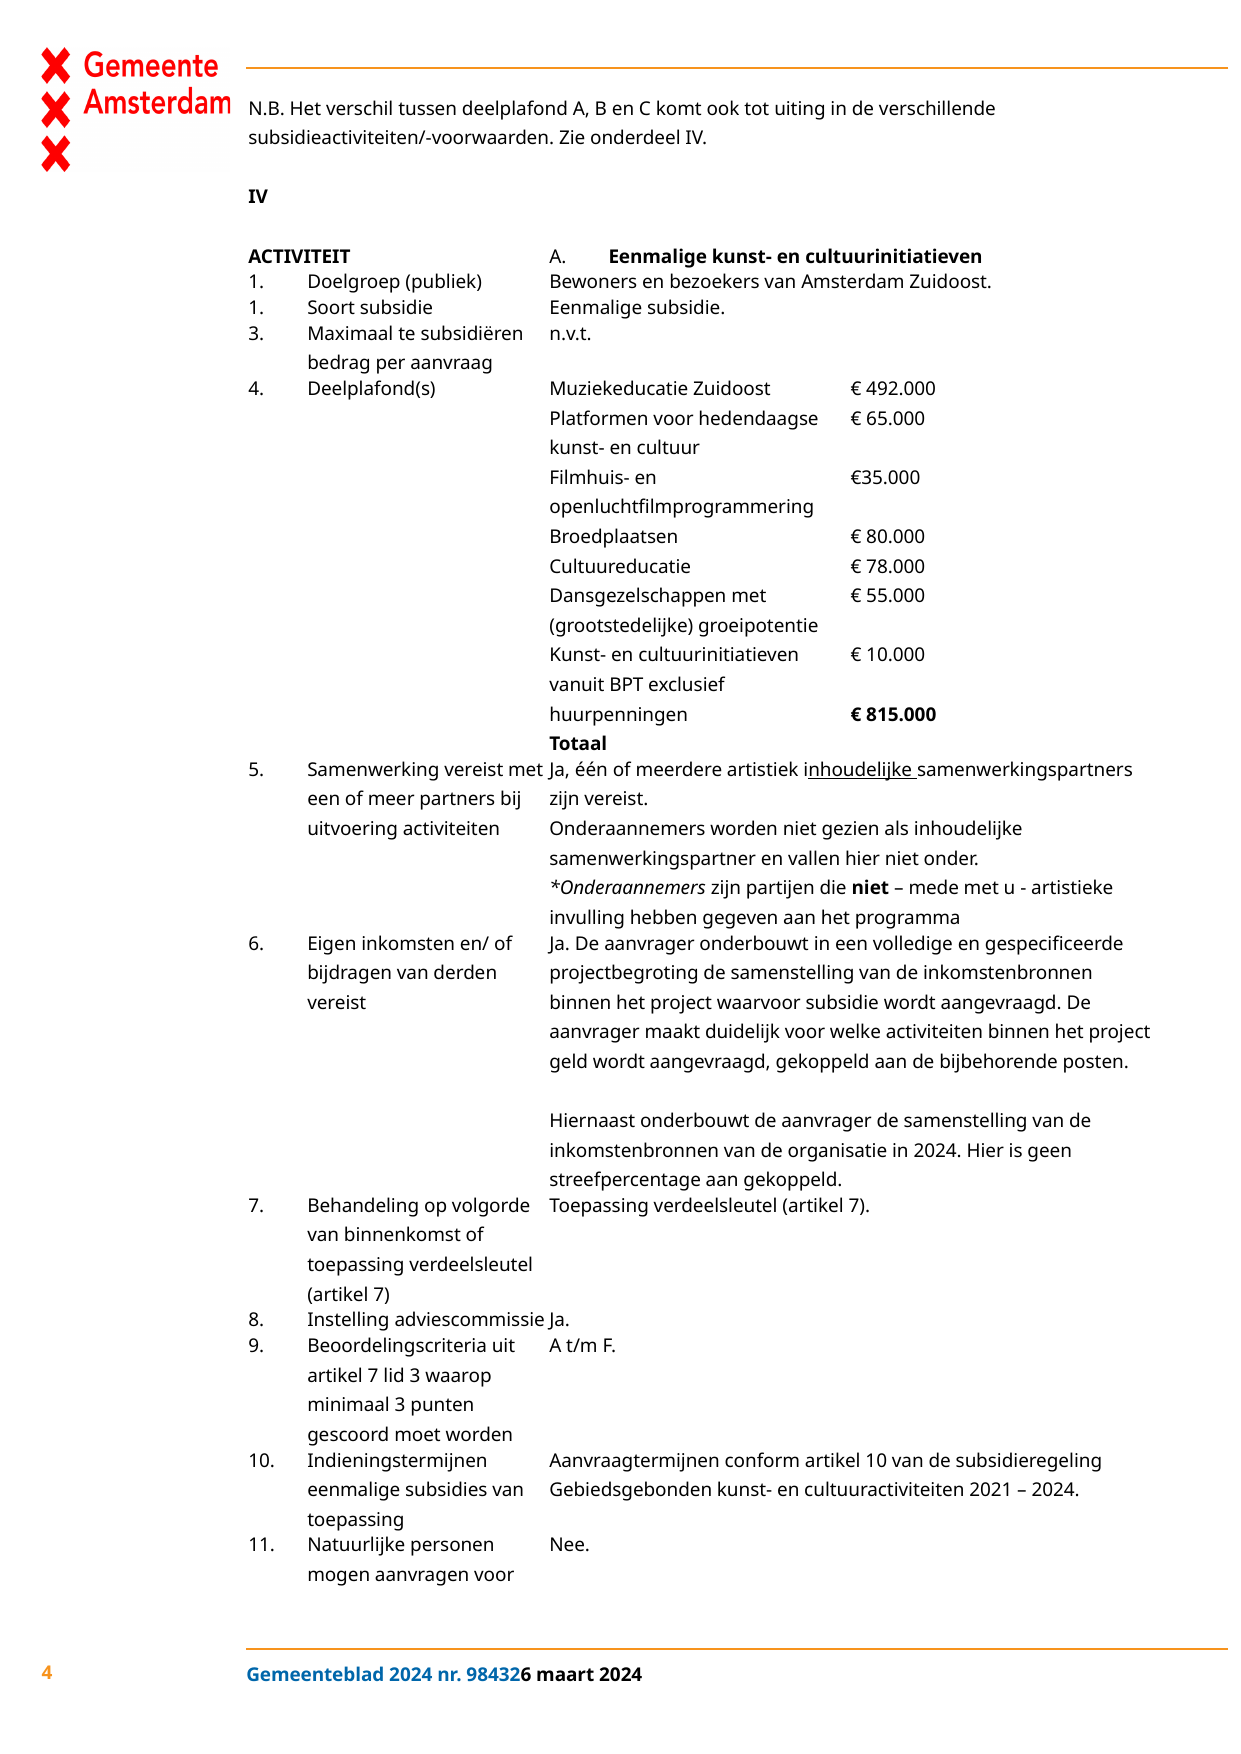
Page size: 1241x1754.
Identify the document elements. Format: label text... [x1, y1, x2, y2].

table_cell Deelplafond(s) [248, 375, 549, 756]
table_cell Ja. [549, 1307, 1152, 1332]
table_cell Muziekeducatie Zuidoost Platformen voor hedendaagse kunst- en cultuur Filmhuis- en openluchtfilmprogrammering Broedplaatsen Cultuureducatie Dansgezelschappen met (grootstedelijke) groeipotentie Kunst- en cultuurinitiatieven vanuit BPT exclusief huurpenningen Totaal [549, 375, 850, 756]
table_cell Indieningstermijnen eenmalige subsidies van toepassing [248, 1447, 549, 1532]
table_cell Toepassing verdeelsleutel (artikel 7). [549, 1192, 1152, 1307]
table_cell Doelgroep (publiek) [248, 269, 549, 294]
table_cell Bewoners en bezoekers van Amsterdam Zuidoost. [549, 269, 1152, 294]
table_header Eenmalige kunst- en cultuurinitiatieven [549, 243, 1152, 268]
text IV [248, 183, 1152, 209]
table_cell Samenwerking vereist met een of meer partners bij uitvoering activiteiten [248, 756, 549, 930]
table_cell Eigen inkomsten en/ of bijdragen van derden vereist [248, 930, 549, 1192]
table_cell Aanvraagtermijnen conform artikel 10 van de subsidieregeling Gebiedsgebonden kunst- en cultuuractiviteiten 2021 – 2024. [549, 1447, 1152, 1532]
table_cell Ja, één of meerdere artistiek inhoudelijke samenwerkingspartners zijn vereist. Onderaannemers worden niet gezien als inhoudelijke samenwerkingspartner en vallen hier niet onder. *Onderaannemers zijn partijen die niet – mede met u - artistieke invulling hebben gegeven aan het programma [549, 756, 1152, 930]
table_header ACTIVITEIT [248, 243, 549, 268]
table_cell € 492.000 € 65.000 €35.000 € 80.000 € 78.000 € 55.000 € 10.000 € 815.000 [850, 375, 1152, 756]
table_cell n.v.t. [549, 320, 1152, 375]
table_cell Natuurlijke personen mogen aanvragen voor [248, 1532, 549, 1587]
table_cell A t/m F. [549, 1332, 1152, 1447]
table_cell Instelling adviescommissie [248, 1307, 549, 1332]
table_cell Eenmalige subsidie. [549, 294, 1152, 320]
table_cell Beoordelingscriteria uit artikel 7 lid 3 waarop minimaal 3 punten gescoord moet worden [248, 1332, 549, 1447]
table_cell Soort subsidie [248, 294, 549, 320]
table_cell Nee. [549, 1532, 1152, 1587]
table_cell Maximaal te subsidiëren bedrag per aanvraag [248, 320, 549, 375]
table_cell Ja. De aanvrager onderbouwt in een volledige en gespecificeerde projectbegroting de samenstelling van de inkomstenbronnen binnen het project waarvoor subsidie wordt aangevraagd. De aanvrager maakt duidelijk voor welke activiteiten binnen het project geld wordt aangevraagd, gekoppeld aan de bijbehorende posten. Hiernaast onderbouwt de aanvrager de samenstelling van de inkomstenbronnen van de organisatie in 2024. Hier is geen streefpercentage aan gekoppeld. [549, 930, 1152, 1192]
text N.B. Het verschil tussen deelplafond A, B en C komt ook tot uiting in de verschillende subsidieactiviteiten/-voorwaarden. Zie onderdeel IV. [248, 95, 1152, 150]
picture [41, 47, 231, 172]
table_cell Behandeling op volgorde van binnenkomst of toepassing verdeelsleutel (artikel 7) [248, 1192, 549, 1307]
